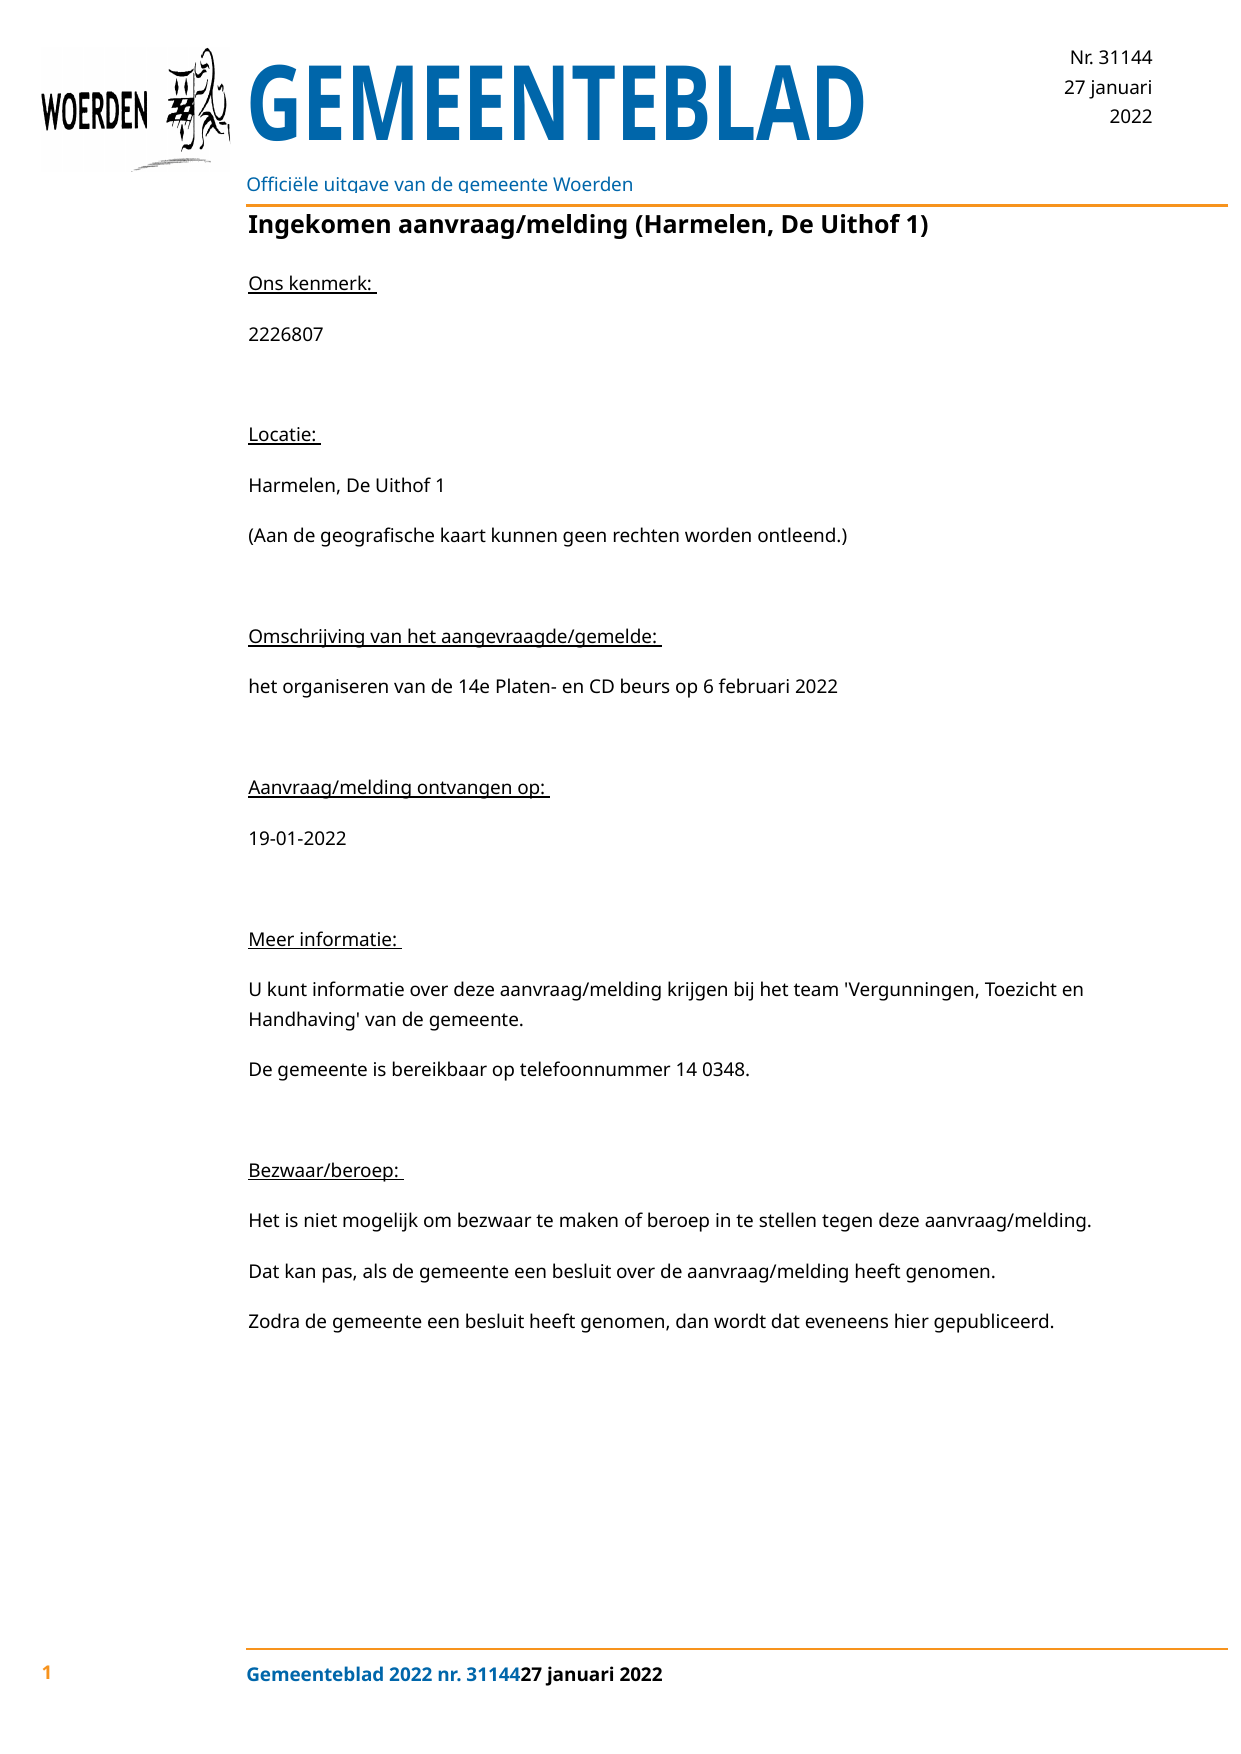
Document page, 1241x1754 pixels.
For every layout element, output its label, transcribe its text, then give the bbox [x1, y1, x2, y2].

text U kunt informatie over deze aanvraag/melding krijgen bij het team 'Vergunningen, Toezicht en Handhaving' van de gemeente. [248, 976, 1152, 1031]
text Ingekomen aanvraag/melding (Harmelen, De Uithof 1) [248, 207, 1152, 241]
text Het is niet mogelijk om bezwaar te maken of beroep in te stellen tegen deze aanvraag/melding. [248, 1207, 1152, 1233]
text het organiseren van de 14e Platen- en CD beurs op 6 februari 2022 [248, 674, 1152, 699]
text Locatie: [248, 422, 1152, 447]
text Omschrijving van het aangevraagde/gemelde: [248, 623, 1152, 649]
text De gemeente is bereikbaar op telefoonnummer 14 0348. [248, 1056, 1152, 1082]
picture [41, 47, 231, 172]
text 19-01-2022 [248, 825, 1152, 851]
text Meer informatie: [248, 926, 1152, 951]
text 2226807 [248, 321, 1152, 346]
text Ons kenmerk: [248, 270, 1152, 296]
text (Aan de geografische kaart kunnen geen rechten worden ontleend.) [248, 522, 1152, 548]
text Zodra de gemeente een besluit heeft genomen, dan wordt dat eveneens hier gepubliceerd. [248, 1308, 1152, 1334]
text Dat kan pas, als de gemeente een besluit over de aanvraag/melding heeft genomen. [248, 1258, 1152, 1283]
text Aanvraag/melding ontvangen op: [248, 774, 1152, 800]
text Harmelen, De Uithof 1 [248, 472, 1152, 498]
text Bezwaar/beroep: [248, 1157, 1152, 1183]
